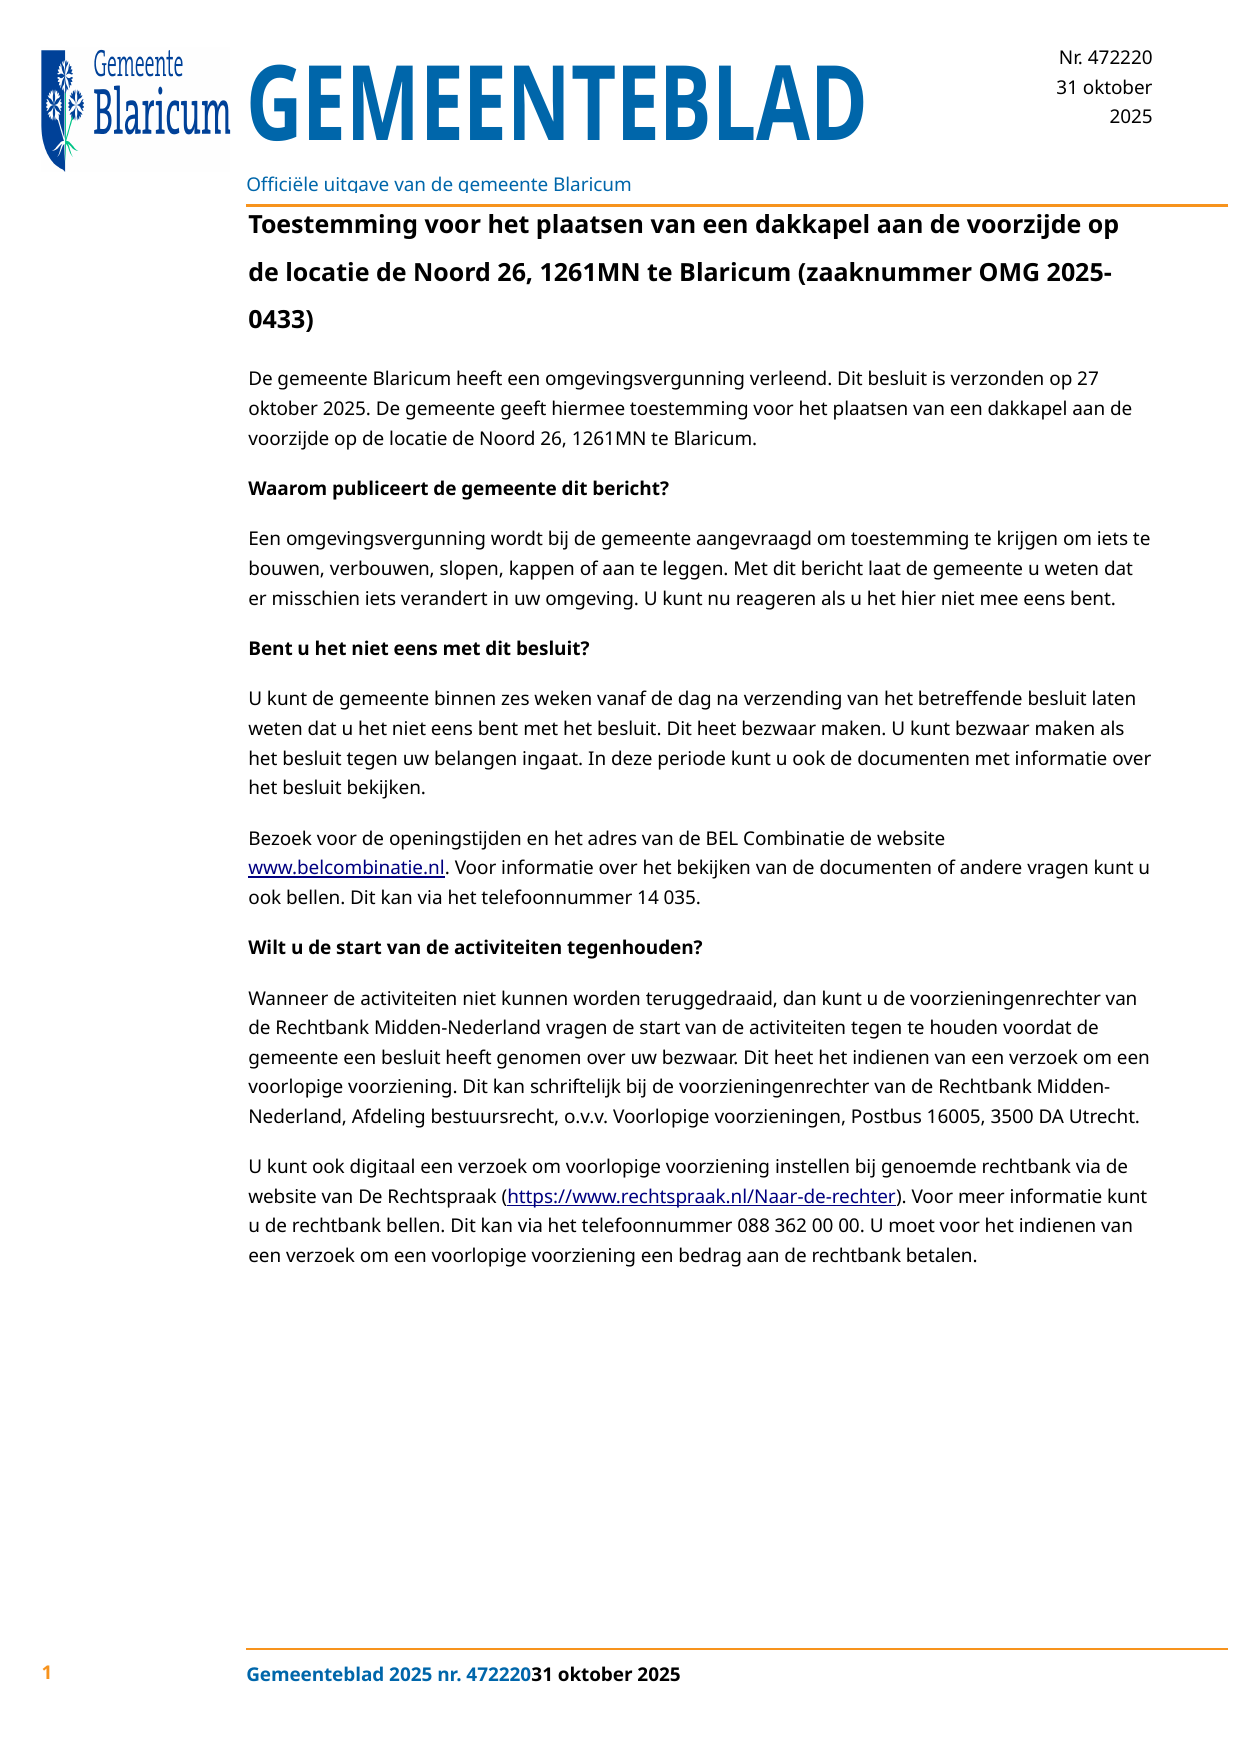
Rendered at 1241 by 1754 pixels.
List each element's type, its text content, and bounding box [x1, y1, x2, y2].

text Bent u het niet eens met dit besluit? [248, 635, 1152, 661]
text U kunt ook digitaal een verzoek om voorlopige voorziening instellen bij genoemde rechtbank via de website van De Rechtspraak (https://www.rechtspraak.nl/Naar-de-rechter). Voor meer informatie kunt u de rechtbank bellen. Dit kan via het telefoonnummer 088 362 00 00. U moet voor het indienen van een verzoek om een voorlopige voorziening een bedrag aan de rechtbank betalen. [248, 1153, 1152, 1268]
text Toestemming voor het plaatsen van een dakkapel aan de voorzijde op de locatie de Noord 26, 1261MN te Blaricum (zaaknummer OMG 2025-0433) [248, 207, 1152, 336]
text U kunt de gemeente binnen zes weken vanaf de dag na verzending van het betreffende besluit laten weten dat u het niet eens bent met het besluit. Dit heet bezwaar maken. U kunt bezwaar maken als het besluit tegen uw belangen ingaat. In deze periode kunt u ook de documenten met informatie over het besluit bekijken. [248, 686, 1152, 800]
text Wilt u de start van de activiteiten tegenhouden? [248, 934, 1152, 960]
picture [41, 47, 231, 172]
text Een omgevingsvergunning wordt bij de gemeente aangevraagd om toestemming te krijgen om iets te bouwen, verbouwen, slopen, kappen of aan te leggen. Met dit bericht laat de gemeente u weten dat er misschien iets verandert in uw omgeving. U kunt nu reageren als u het hier niet mee eens bent. [248, 526, 1152, 610]
text Bezoek voor de openingstijden en het adres van de BEL Combinatie de website www.belcombinatie.nl. Voor informatie over het bekijken van de documenten of andere vragen kunt u ook bellen. Dit kan via het telefoonnummer 14 035. [248, 825, 1152, 909]
text Wanneer de activiteiten niet kunnen worden teruggedraaid, dan kunt u de voorzieningenrechter van de Rechtbank Midden-Nederland vragen de start van de activiteiten tegen te houden voordat de gemeente een besluit heeft genomen over uw bezwaar. Dit heet het indienen van een verzoek om een voorlopige voorziening. Dit kan schriftelijk bij de voorzieningenrechter van de Rechtbank Midden-Nederland, Afdeling bestuursrecht, o.v.v. Voorlopige voorzieningen, Postbus 16005, 3500 DA Utrecht. [248, 985, 1152, 1129]
text Waarom publiceert de gemeente dit bericht? [248, 475, 1152, 501]
text De gemeente Blaricum heeft een omgevingsvergunning verleend. Dit besluit is verzonden op 27 oktober 2025. De gemeente geeft hiermee toestemming voor het plaatsen van een dakkapel aan de voorzijde op de locatie de Noord 26, 1261MN te Blaricum. [248, 366, 1152, 450]
